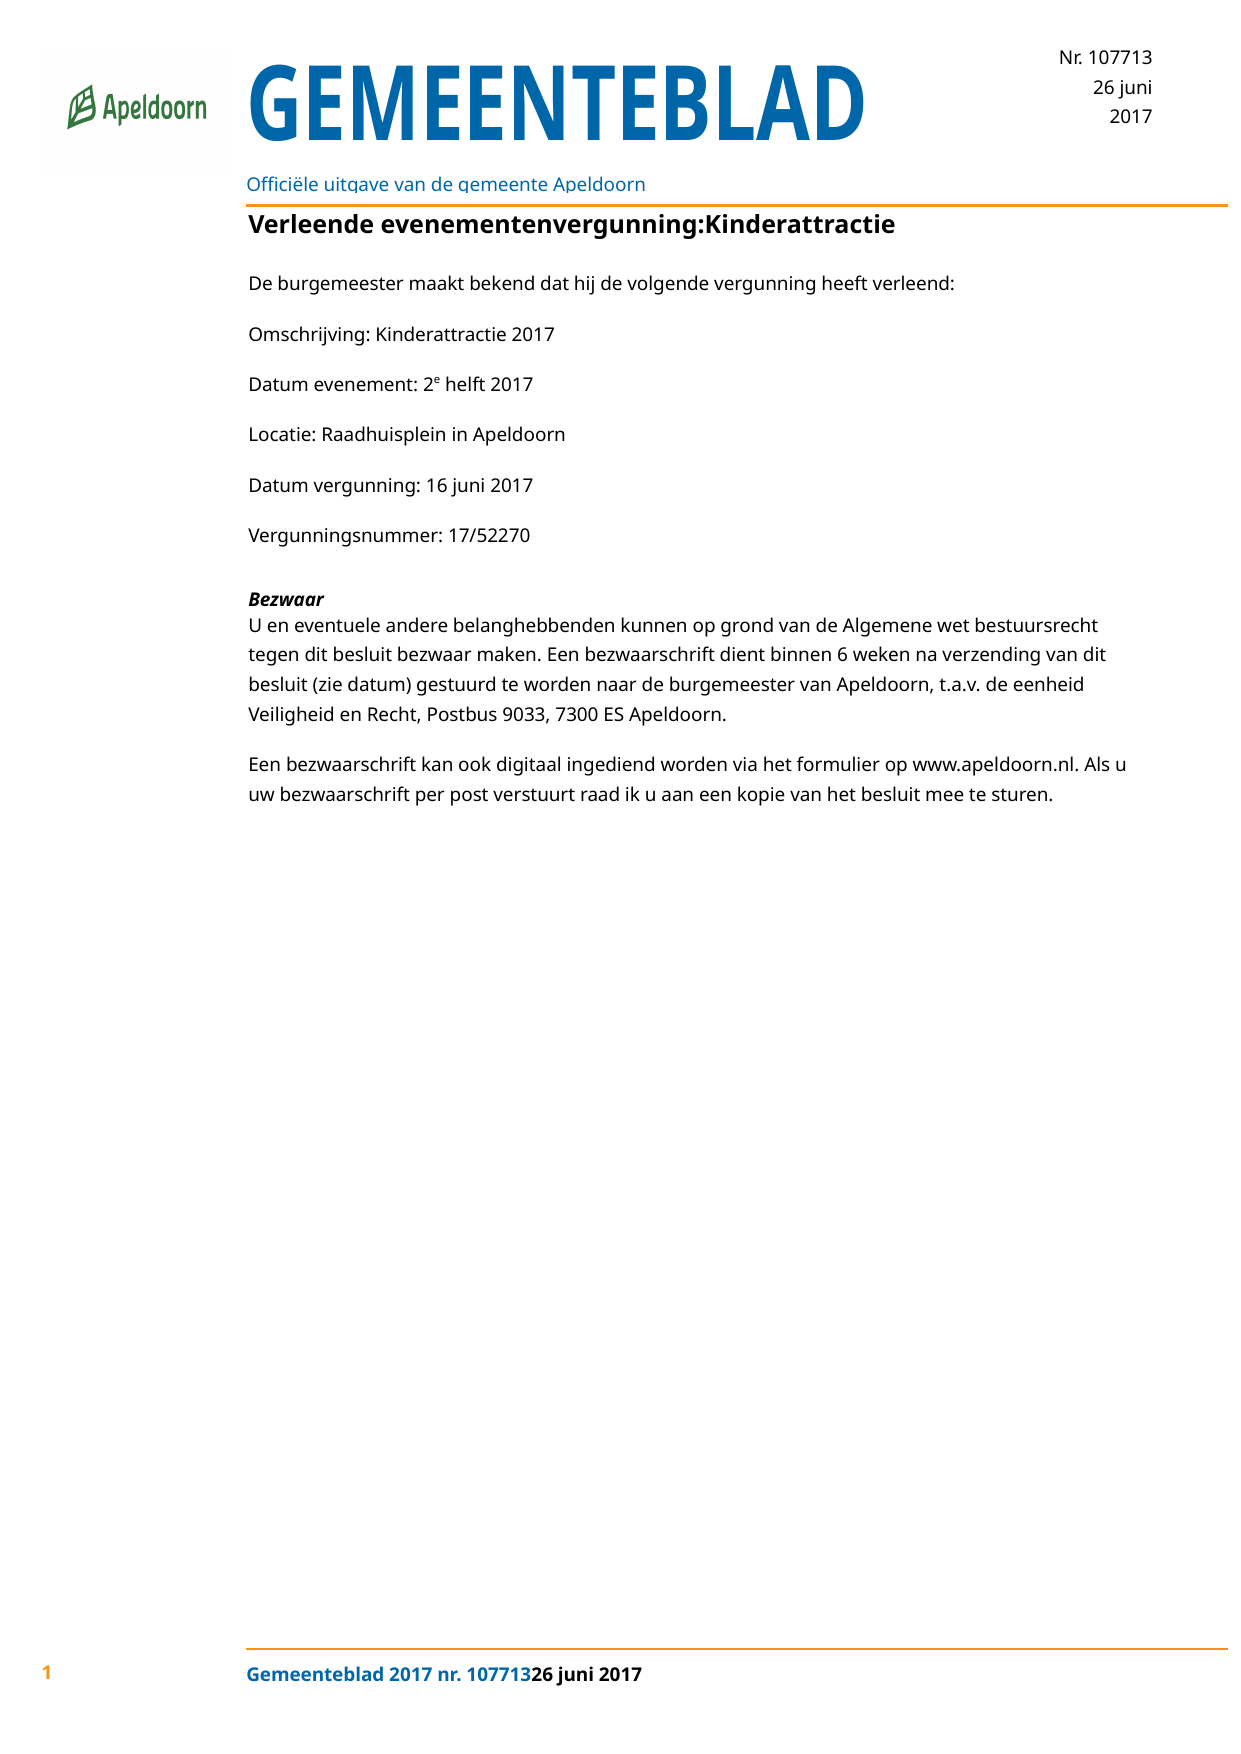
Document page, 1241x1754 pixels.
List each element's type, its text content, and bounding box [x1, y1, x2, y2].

text U en eventuele andere belanghebbenden kunnen op grond van de Algemene wet bestuursrecht tegen dit besluit bezwaar maken. Een bezwaarschrift dient binnen 6 weken na verzending van dit besluit (zie datum) gestuurd te worden naar de burgemeester van Apeldoorn, t.a.v. de eenheid Veiligheid en Recht, Postbus 9033, 7300 ES Apeldoorn. [248, 612, 1152, 727]
text Een bezwaarschrift kan ook digitaal ingediend worden via het formulier op www.apeldoorn.nl. Als u uw bezwaarschrift per post verstuurt raad ik u aan een kopie van het besluit mee te sturen. [248, 751, 1152, 807]
text Datum evenement: 2e helft 2017 [248, 371, 1152, 397]
text Bezwaar [248, 586, 1152, 612]
text Verleende evenementenvergunning:Kinderattractie [248, 207, 1152, 241]
text Locatie: Raadhuisplein in Apeldoorn [248, 422, 1152, 447]
text Vergunningsnummer: 17/52270 [248, 522, 1152, 548]
text Datum vergunning: 16 juni 2017 [248, 472, 1152, 498]
text Omschrijving: Kinderattractie 2017 [248, 321, 1152, 346]
text De burgemeester maakt bekend dat hij de volgende vergunning heeft verleend: [248, 270, 1152, 296]
picture [41, 47, 231, 172]
